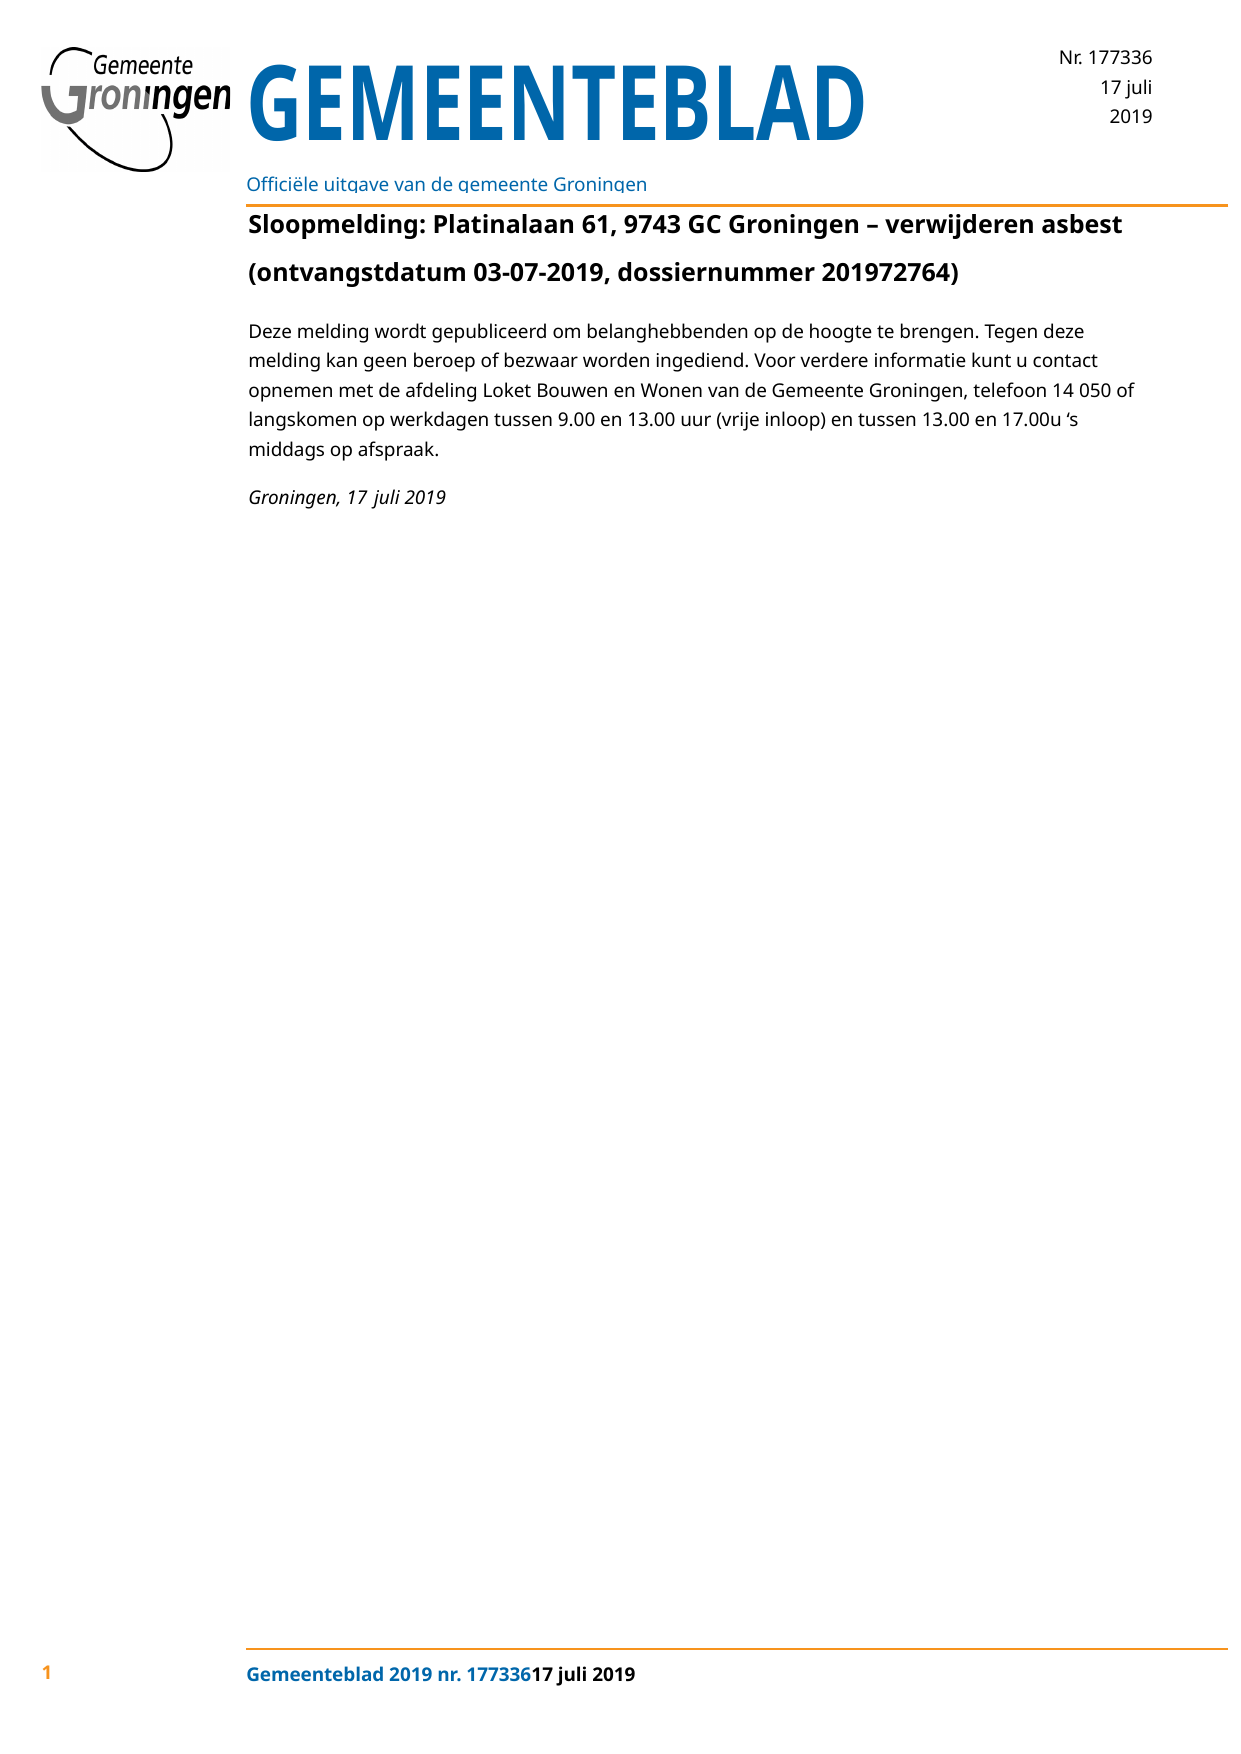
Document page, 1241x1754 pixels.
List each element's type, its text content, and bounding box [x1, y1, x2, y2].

text Sloopmelding: Platinalaan 61, 9743 GC Groningen – verwijderen asbest (ontvangstdatum 03-07-2019, dossiernummer 201972764) [248, 207, 1152, 288]
text Deze melding wordt gepubliceerd om belanghebbenden op de hoogte te brengen. Tegen deze melding kan geen beroep of bezwaar worden ingediend. Voor verdere informatie kunt u contact opnemen met de afdeling Loket Bouwen en Wonen van de Gemeente Groningen, telefoon 14 050 of langskomen op werkdagen tussen 9.00 en 13.00 uur (vrije inloop) en tussen 13.00 en 17.00u ‘s middags op afspraak. [248, 318, 1152, 462]
text Groningen, 17 juli 2019 [248, 484, 1152, 510]
picture [41, 47, 231, 172]
